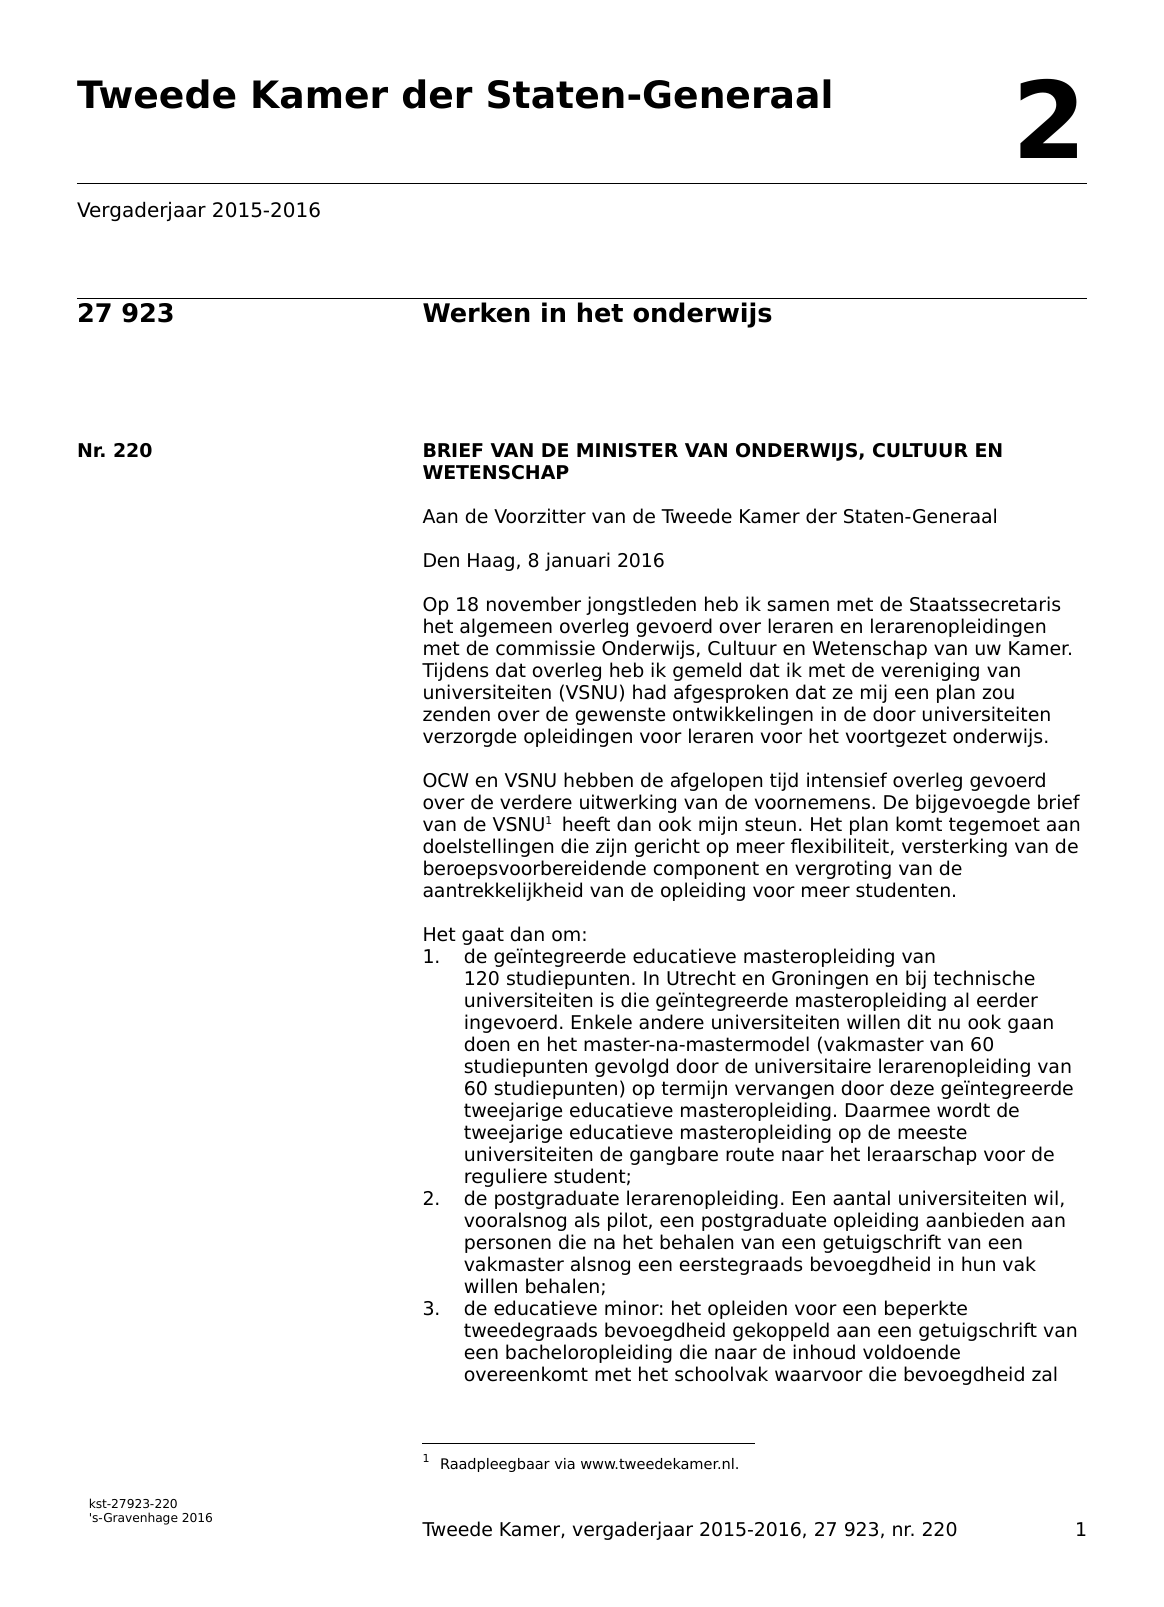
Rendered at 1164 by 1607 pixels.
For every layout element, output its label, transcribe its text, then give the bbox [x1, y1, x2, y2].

text Raadpleegbaar via www.tweedekamer.nl. [422, 1452, 1087, 1474]
subtitle 27 923 Werken in het onderwijs [77, 299, 1087, 329]
text 's-Gravenhage 2016 [88, 1511, 323, 1525]
table_header Tweede Kamer der Staten-Generaal [77, 59, 886, 183]
table_header 2 [886, 59, 1087, 183]
text Op 18 november jongstleden heb ik samen met de Staatssecretaris het algemeen overleg gevoerd over leraren en lerarenopleidingen met de commissie Onderwijs, Cultuur en Wetenschap van uw Kamer. [422, 594, 1087, 660]
subtitle Nr. 220 BRIEF VAN DE MINISTER VAN ONDERWIJS, CULTUUR EN WETENSCHAP [77, 440, 1087, 484]
table_cell Vergaderjaar 2015-2016 [77, 184, 1087, 298]
text 2. de postgraduate lerarenopleiding. Een aantal universiteiten wil, vooralsnog als pilot, een postgraduate opleiding aanbieden aan personen die na het behalen van een getuigschrift van een vakmaster alsnog een eerstegraads bevoegdheid in hun vak willen behalen; [422, 1188, 1087, 1298]
text 1. de geïntegreerde educatieve masteropleiding van 120 studiepunten. In Utrecht en Groningen en bij technische universiteiten is die geïntegreerde masteropleiding al eerder ingevoerd. Enkele andere universiteiten willen dit nu ook gaan doen en het master-na-mastermodel (vakmaster van 60 studiepunten gevolgd door de universitaire lerarenopleiding van 60 studiepunten) op termijn vervangen door deze geïntegreerde tweejarige educatieve masteropleiding. Daarmee wordt de tweejarige educatieve masteropleiding op de meeste universiteiten de gangbare route naar het leraarschap voor de reguliere student; [422, 946, 1087, 1188]
text Tijdens dat overleg heb ik gemeld dat ik met de vereniging van universiteiten (VSNU) had afgesproken dat ze mij een plan zou zenden over de gewenste ontwikkelingen in de door universiteiten verzorgde opleidingen voor leraren voor het voortgezet onderwijs. [422, 660, 1087, 748]
text Aan de Voorzitter van de Tweede Kamer der Staten-Generaal [422, 506, 1087, 528]
text 3. de educatieve minor: het opleiden voor een beperkte tweedegraads bevoegdheid gekoppeld aan een getuigschrift van een bacheloropleiding die naar de inhoud voldoende overeenkomt met het schoolvak waarvoor die bevoegdheid zal [422, 1298, 1087, 1386]
text Het gaat dan om: [422, 924, 1087, 946]
text Den Haag, 8 januari 2016 [422, 550, 1087, 572]
text kst-27923-220 [88, 1497, 323, 1511]
text OCW en VSNU hebben de afgelopen tijd intensief overleg gevoerd over de verdere uitwerking van de voornemens. De bijgevoegde brief van de VSNU heeft dan ook mijn steun. Het plan komt tegemoet aan doelstellingen die zijn gericht op meer flexibiliteit, versterking van de beroepsvoorbereidende component en vergroting van de aantrekkelijkheid van de opleiding voor meer studenten. [422, 770, 1087, 902]
